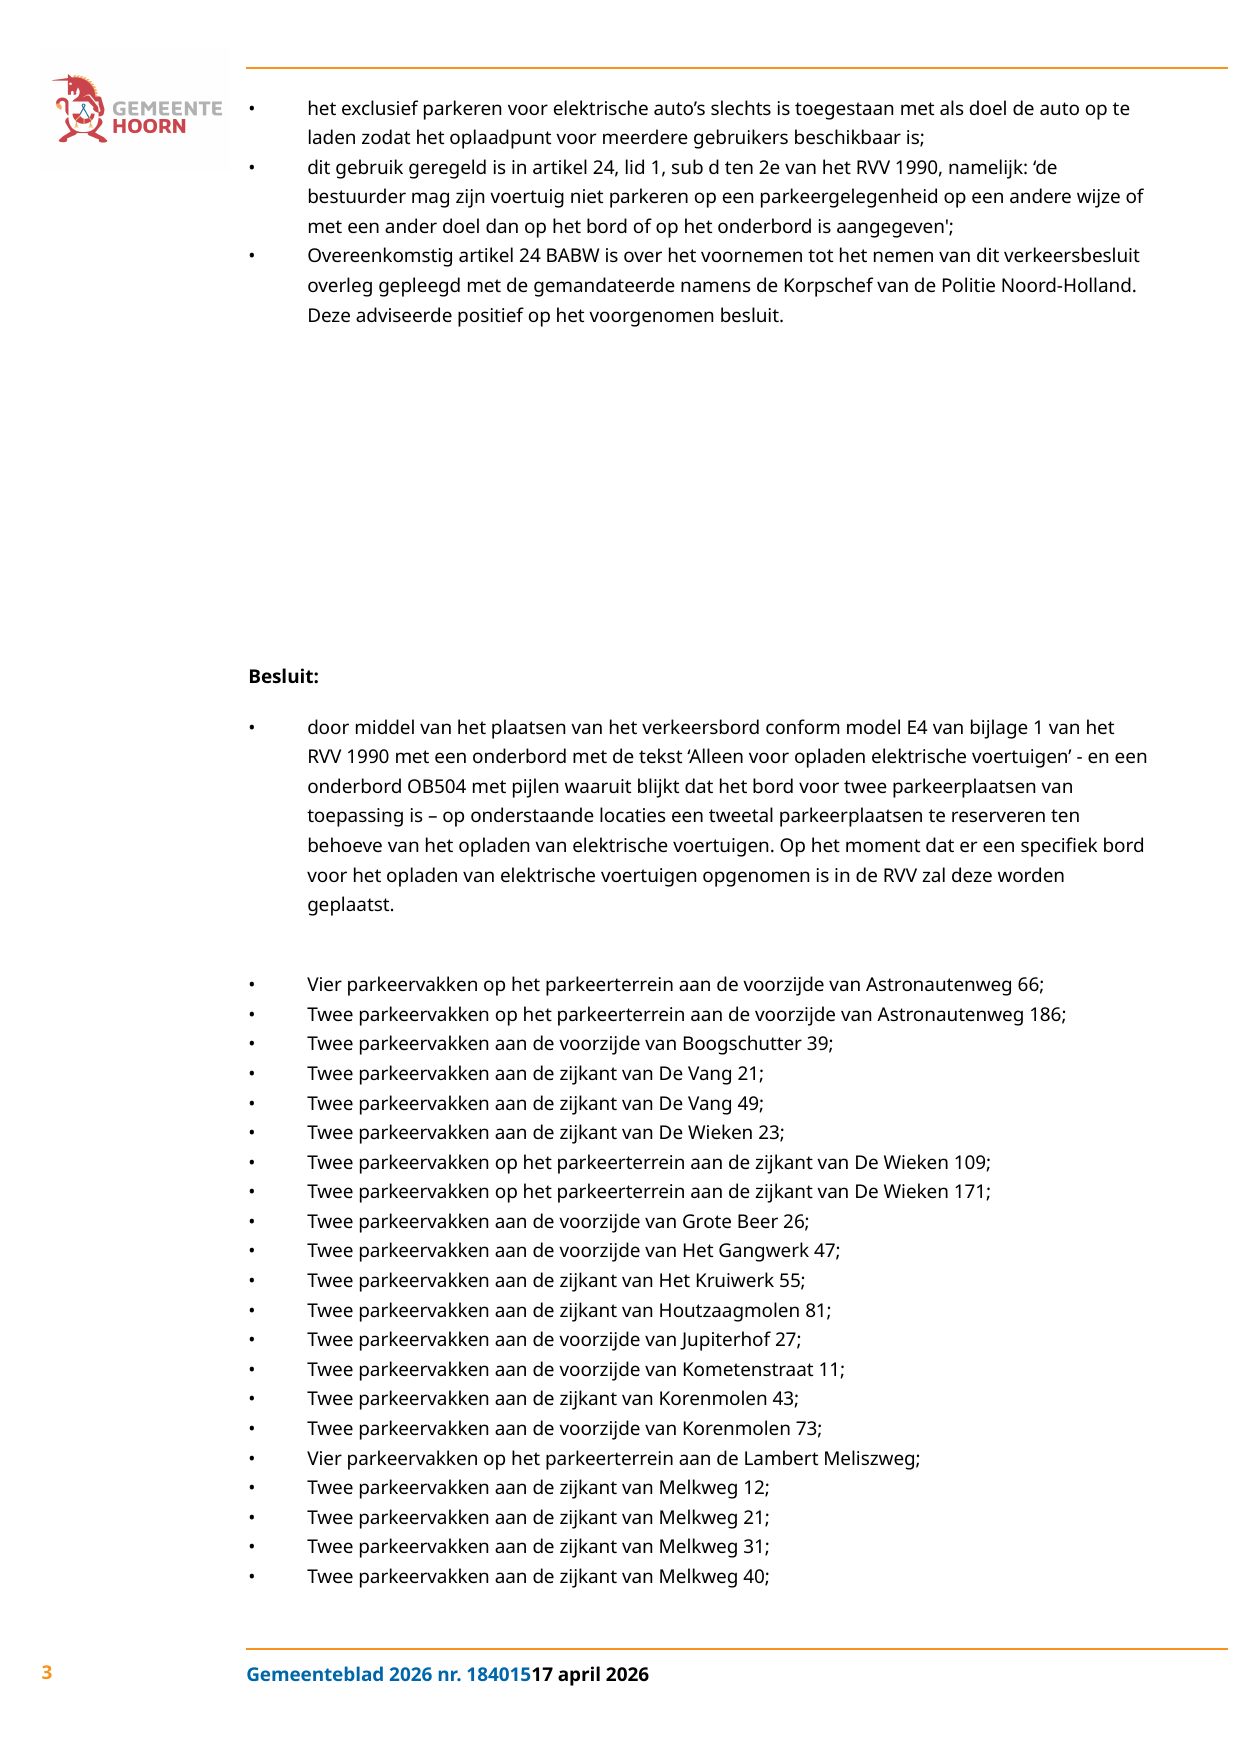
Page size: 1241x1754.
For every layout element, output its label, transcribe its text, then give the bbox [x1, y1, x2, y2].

list Twee parkeervakken op het parkeerterrein aan de voorzijde van Astronautenweg 186; [248, 1001, 1152, 1027]
list Twee parkeervakken aan de zijkant van De Wieken 23; [248, 1119, 1152, 1145]
list Vier parkeervakken op het parkeerterrein aan de Lambert Meliszweg; [248, 1445, 1152, 1471]
list Twee parkeervakken aan de voorzijde van Jupiterhof 27; [248, 1326, 1152, 1352]
list Twee parkeervakken aan de zijkant van Het Kruiwerk 55; [248, 1267, 1152, 1293]
text Besluit: [248, 663, 1152, 689]
list Twee parkeervakken aan de voorzijde van Boogschutter 39; [248, 1031, 1152, 1056]
list Twee parkeervakken aan de zijkant van Korenmolen 43; [248, 1386, 1152, 1411]
list Twee parkeervakken aan de zijkant van Melkweg 12; [248, 1474, 1152, 1500]
list Twee parkeervakken aan de voorzijde van Korenmolen 73; [248, 1415, 1152, 1441]
list Twee parkeervakken aan de zijkant van De Vang 21; [248, 1060, 1152, 1086]
list Twee parkeervakken op het parkeerterrein aan de zijkant van De Wieken 109; [248, 1149, 1152, 1175]
list Twee parkeervakken aan de zijkant van Houtzaagmolen 81; [248, 1297, 1152, 1323]
list Twee parkeervakken aan de zijkant van Melkweg 40; [248, 1563, 1152, 1589]
list Overeenkomstig artikel 24 BABW is over het voornemen tot het nemen van dit verkeersbesluit overleg gepleegd met de gemandateerde namens de Korpschef van de Politie Noord-Holland. Deze adviseerde positief op het voorgenomen besluit. [248, 243, 1152, 328]
list het exclusief parkeren voor elektrische auto’s slechts is toegestaan met als doel de auto op te laden zodat het oplaadpunt voor meerdere gebruikers beschikbaar is; [248, 95, 1152, 150]
list dit gebruik geregeld is in artikel 24, lid 1, sub d ten 2e van het RVV 1990, namelijk: ‘de bestuurder mag zijn voertuig niet parkeren op een parkeergelegenheid op een andere wijze of met een ander doel dan op het bord of op het onderbord is aangegeven'; [248, 154, 1152, 239]
list Twee parkeervakken aan de zijkant van Melkweg 21; [248, 1504, 1152, 1530]
list Twee parkeervakken aan de voorzijde van Grote Beer 26; [248, 1208, 1152, 1234]
list Vier parkeervakken op het parkeerterrein aan de voorzijde van Astronautenweg 66; [248, 971, 1152, 997]
list door middel van het plaatsen van het verkeersbord conform model E4 van bijlage 1 van het RVV 1990 met een onderbord met de tekst ‘Alleen voor opladen elektrische voertuigen’ - en een onderbord OB504 met pijlen waaruit blijkt dat het bord voor twee parkeerplaatsen van toepassing is – op onderstaande locaties een tweetal parkeerplaatsen te reserveren ten behoeve van het opladen van elektrische voertuigen. Op het moment dat er een specifiek bord voor het opladen van elektrische voertuigen opgenomen is in de RVV zal deze worden geplaatst. [248, 714, 1152, 917]
picture [41, 47, 231, 172]
list Twee parkeervakken aan de zijkant van Melkweg 31; [248, 1533, 1152, 1559]
list Twee parkeervakken op het parkeerterrein aan de zijkant van De Wieken 171; [248, 1178, 1152, 1204]
list Twee parkeervakken aan de voorzijde van Kometenstraat 11; [248, 1356, 1152, 1382]
list Twee parkeervakken aan de voorzijde van Het Gangwerk 47; [248, 1238, 1152, 1263]
list Twee parkeervakken aan de zijkant van De Vang 49; [248, 1090, 1152, 1116]
